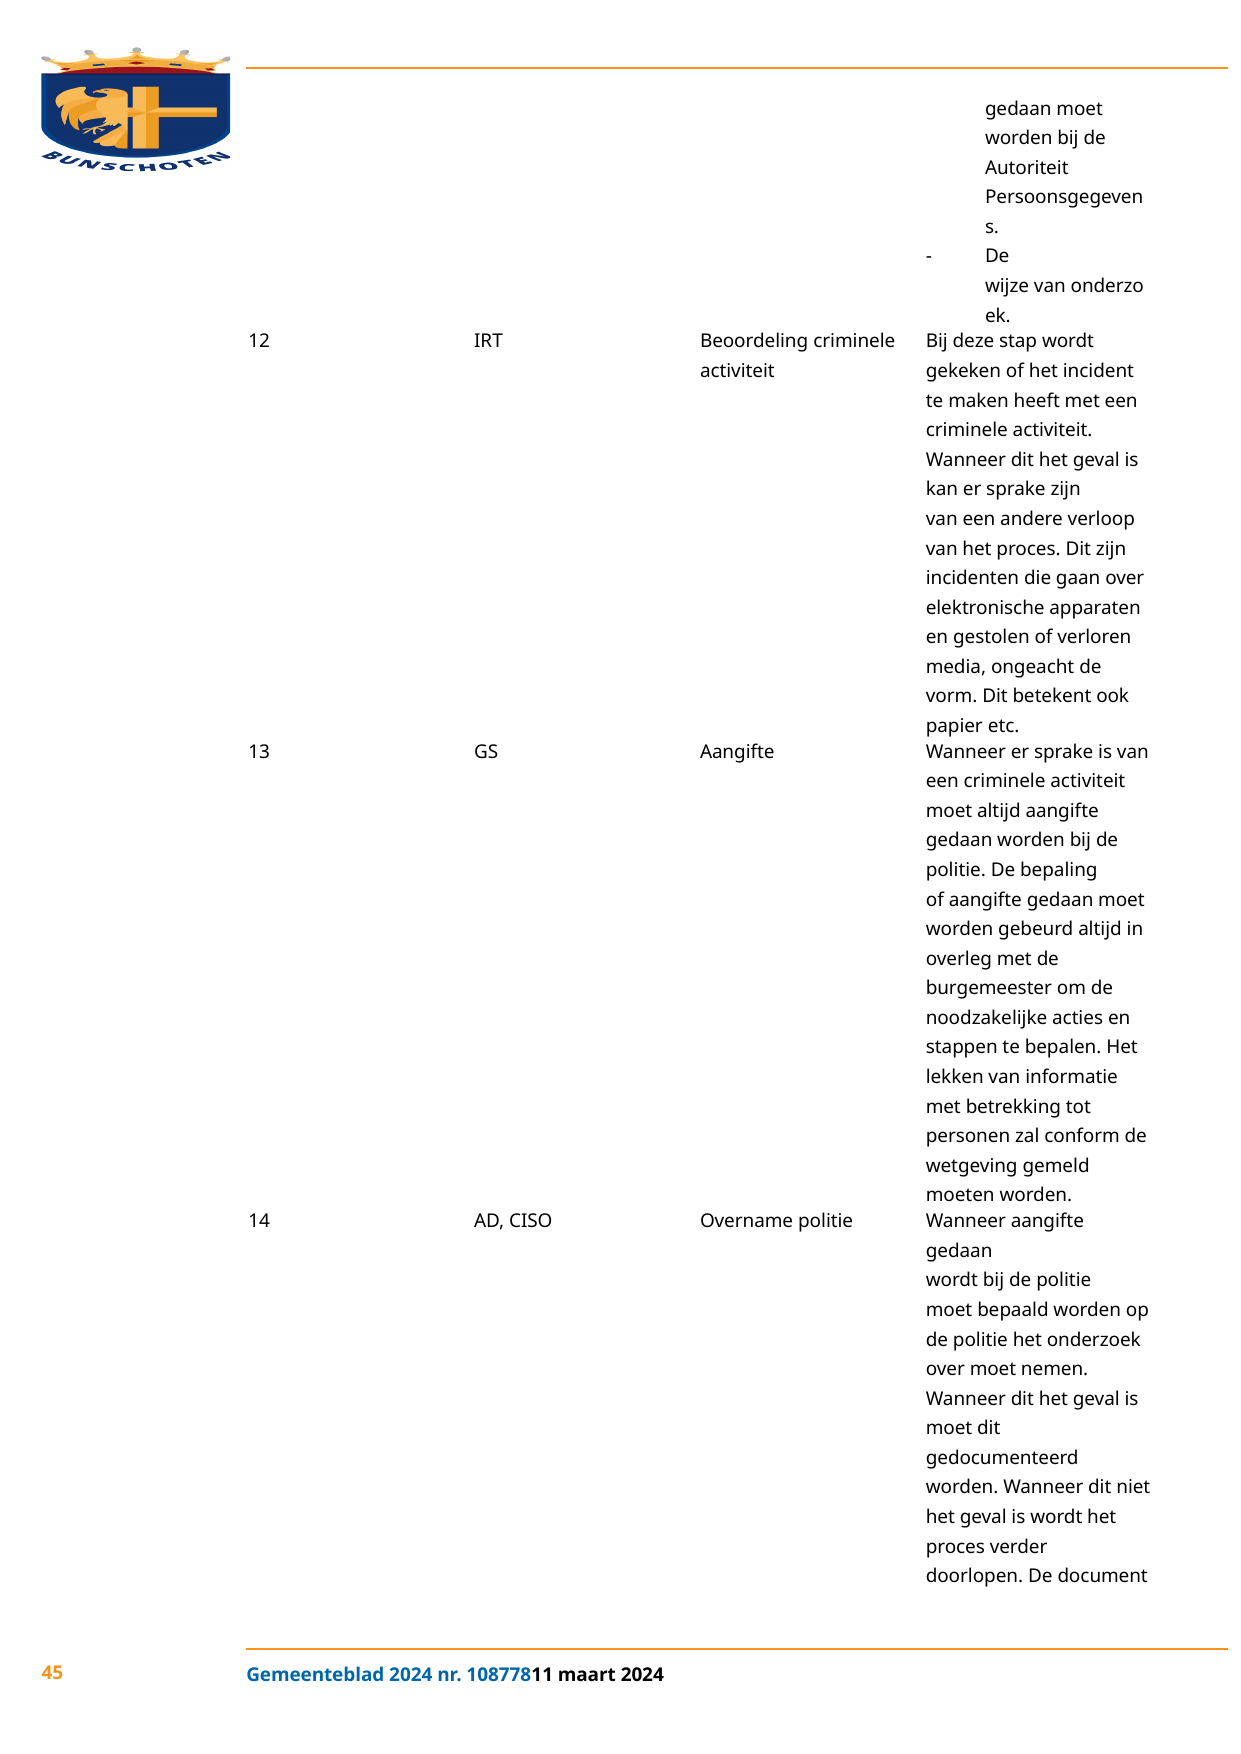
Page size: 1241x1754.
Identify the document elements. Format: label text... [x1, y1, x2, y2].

table_cell Bij deze stap wordt gekeken of het incident te maken heeft met een criminele activiteit. Wanneer dit het geval is kan er sprake zijn van een andere verloop van het proces. Dit zijn incidenten die gaan over elektronische apparaten en gestolen of verloren media, ongeacht de vorm. Dit betekent ook papier etc. [926, 328, 1152, 738]
table_cell Wanneer er sprake is van een criminele activiteit moet altijd aangifte gedaan worden bij de politie. De bepaling of aangifte gedaan moet worden gebeurd altijd in overleg met de burgemeester om de noodzakelijke acties en stappen te bepalen. Het lekken van informatie met betrekking tot personen zal conform de wetgeving gemeld moeten worden. [926, 738, 1152, 1207]
table_cell Beoordeling criminele activiteit [700, 328, 926, 738]
table_cell 13 [248, 738, 474, 1207]
table_cell Overname politie [700, 1208, 926, 1588]
table_cell Aangifte [700, 738, 926, 1207]
table_header gedaan moet worden bij de Autoriteit Persoonsgegevens. De wijze van onderzoek. [926, 95, 1152, 328]
table_cell 12 [248, 328, 474, 738]
table_cell GS [474, 738, 700, 1207]
table_header [474, 95, 700, 328]
table_cell Wanneer aangifte gedaan wordt bij de politie moet bepaald worden op de politie het onderzoek over moet nemen. Wanneer dit het geval is moet dit gedocumenteerd worden. Wanneer dit niet het geval is wordt het proces verder doorlopen. De document [926, 1208, 1152, 1588]
table_cell IRT [474, 328, 700, 738]
table_header [248, 95, 474, 328]
table_cell AD, CISO [474, 1208, 700, 1588]
picture [41, 47, 231, 172]
table_cell 14 [248, 1208, 474, 1588]
table_header [700, 95, 926, 328]
